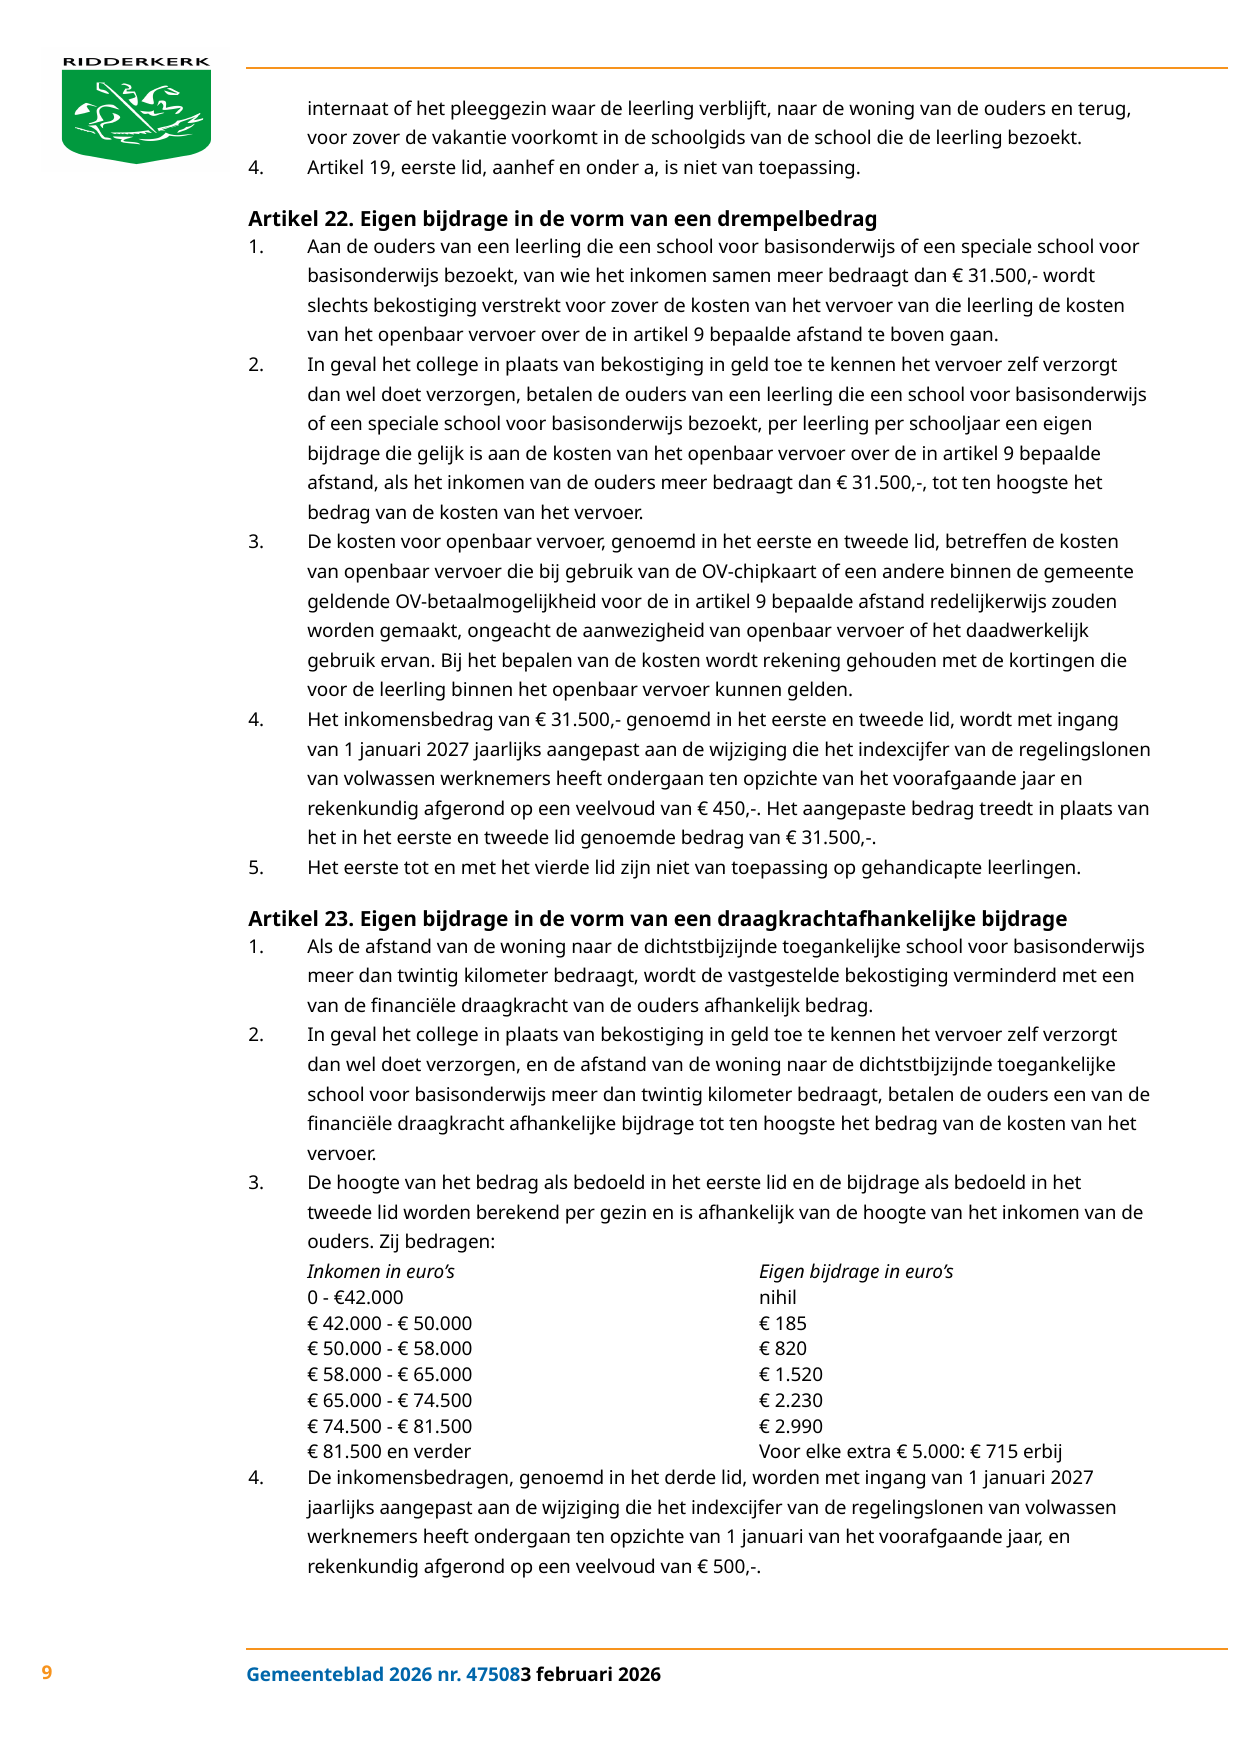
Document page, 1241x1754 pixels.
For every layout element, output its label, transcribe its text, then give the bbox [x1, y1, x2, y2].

text Artikel 23. Eigen bijdrage in de vorm van een draagkrachtafhankelijke bijdrage [248, 904, 1152, 933]
table_cell € 1.520 [759, 1361, 1211, 1387]
table_cell 0 - €42.000 [307, 1284, 759, 1310]
table_cell € 81.500 en verder [307, 1439, 759, 1464]
table_header Eigen bijdrage in euro’s [759, 1259, 1211, 1284]
table_cell € 185 [759, 1310, 1211, 1336]
list In geval het college in plaats van bekostiging in geld toe te kennen het vervoer zelf verzorgt dan wel doet verzorgen, betalen de ouders van een leerling die een school voor basisonderwijs of een speciale school voor basisonderwijs bezoekt, per leerling per schooljaar een eigen bijdrage die gelijk is aan de kosten van het openbaar vervoer over de in artikel 9 bepaalde afstand, als het inkomen van de ouders meer bedraagt dan € 31.500,-, tot ten hoogste het bedrag van de kosten van het vervoer. [248, 351, 1152, 525]
table_cell € 2.990 [759, 1413, 1211, 1438]
list Het inkomensbedrag van € 31.500,- genoemd in het eerste en tweede lid, wordt met ingang van 1 januari 2027 jaarlijks aangepast aan de wijziging die het indexcijfer van de regelingslonen van volwassen werknemers heeft ondergaan ten opzichte van het voorafgaande jaar en rekenkundig afgerond op een veelvoud van € 450,-. Het aangepaste bedrag treedt in plaats van het in het eerste en tweede lid genoemde bedrag van € 31.500,-. [248, 706, 1152, 850]
table_cell € 58.000 - € 65.000 [307, 1361, 759, 1387]
list internaat of het pleeggezin waar de leerling verblijft, naar de woning van de ouders en terug, voor zover de vakantie voorkomt in de schoolgids van de school die de leerling bezoekt. [248, 95, 1152, 150]
table_header Inkomen in euro’s [307, 1259, 759, 1284]
table_cell € 820 [759, 1336, 1211, 1361]
list Het eerste tot en met het vierde lid zijn niet van toepassing op gehandicapte leerlingen. [248, 854, 1152, 880]
list Artikel 19, eerste lid, aanhef en onder a, is niet van toepassing. [248, 154, 1152, 180]
table_cell Voor elke extra € 5.000: € 715 erbij [759, 1439, 1211, 1464]
text Artikel 22. Eigen bijdrage in de vorm van een drempelbedrag [248, 204, 1152, 233]
table_cell € 2.230 [759, 1387, 1211, 1413]
list De hoogte van het bedrag als bedoeld in het eerste lid en de bijdrage als bedoeld in het tweede lid worden berekend per gezin en is afhankelijk van de hoogte van het inkomen van de ouders. Zij bedragen: [248, 1169, 1152, 1254]
list Aan de ouders van een leerling die een school voor basisonderwijs of een speciale school voor basisonderwijs bezoekt, van wie het inkomen samen meer bedraagt dan € 31.500,- wordt slechts bekostiging verstrekt voor zover de kosten van het vervoer van die leerling de kosten van het openbaar vervoer over de in artikel 9 bepaalde afstand te boven gaan. [248, 233, 1152, 347]
list Als de afstand van de woning naar de dichtstbijzijnde toegankelijke school voor basisonderwijs meer dan twintig kilometer bedraagt, wordt de vastgestelde bekostiging verminderd met een van de financiële draagkracht van de ouders afhankelijk bedrag. [248, 933, 1152, 1018]
picture [41, 47, 231, 172]
list In geval het college in plaats van bekostiging in geld toe te kennen het vervoer zelf verzorgt dan wel doet verzorgen, en de afstand van de woning naar de dichtstbijzijnde toegankelijke school voor basisonderwijs meer dan twintig kilometer bedraagt, betalen de ouders een van de financiële draagkracht afhankelijke bijdrage tot ten hoogste het bedrag van de kosten van het vervoer. [248, 1022, 1152, 1166]
table_cell € 74.500 - € 81.500 [307, 1413, 759, 1438]
table_cell € 65.000 - € 74.500 [307, 1387, 759, 1413]
list De kosten voor openbaar vervoer, genoemd in het eerste en tweede lid, betreffen de kosten van openbaar vervoer die bij gebruik van de OV-chipkaart of een andere binnen de gemeente geldende OV-betaalmogelijkheid voor de in artikel 9 bepaalde afstand redelijkerwijs zouden worden gemaakt, ongeacht de aanwezigheid van openbaar vervoer of het daadwerkelijk gebruik ervan. Bij het bepalen van de kosten wordt rekening gehouden met de kortingen die voor de leerling binnen het openbaar vervoer kunnen gelden. [248, 529, 1152, 702]
table_cell € 50.000 - € 58.000 [307, 1336, 759, 1361]
list De inkomensbedragen, genoemd in het derde lid, worden met ingang van 1 januari 2027 jaarlijks aangepast aan de wijziging die het indexcijfer van de regelingslonen van volwassen werknemers heeft ondergaan ten opzichte van 1 januari van het voorafgaande jaar, en rekenkundig afgerond op een veelvoud van € 500,-. [248, 1464, 1152, 1579]
table_cell € 42.000 - € 50.000 [307, 1310, 759, 1336]
table_cell nihil [759, 1284, 1211, 1310]
